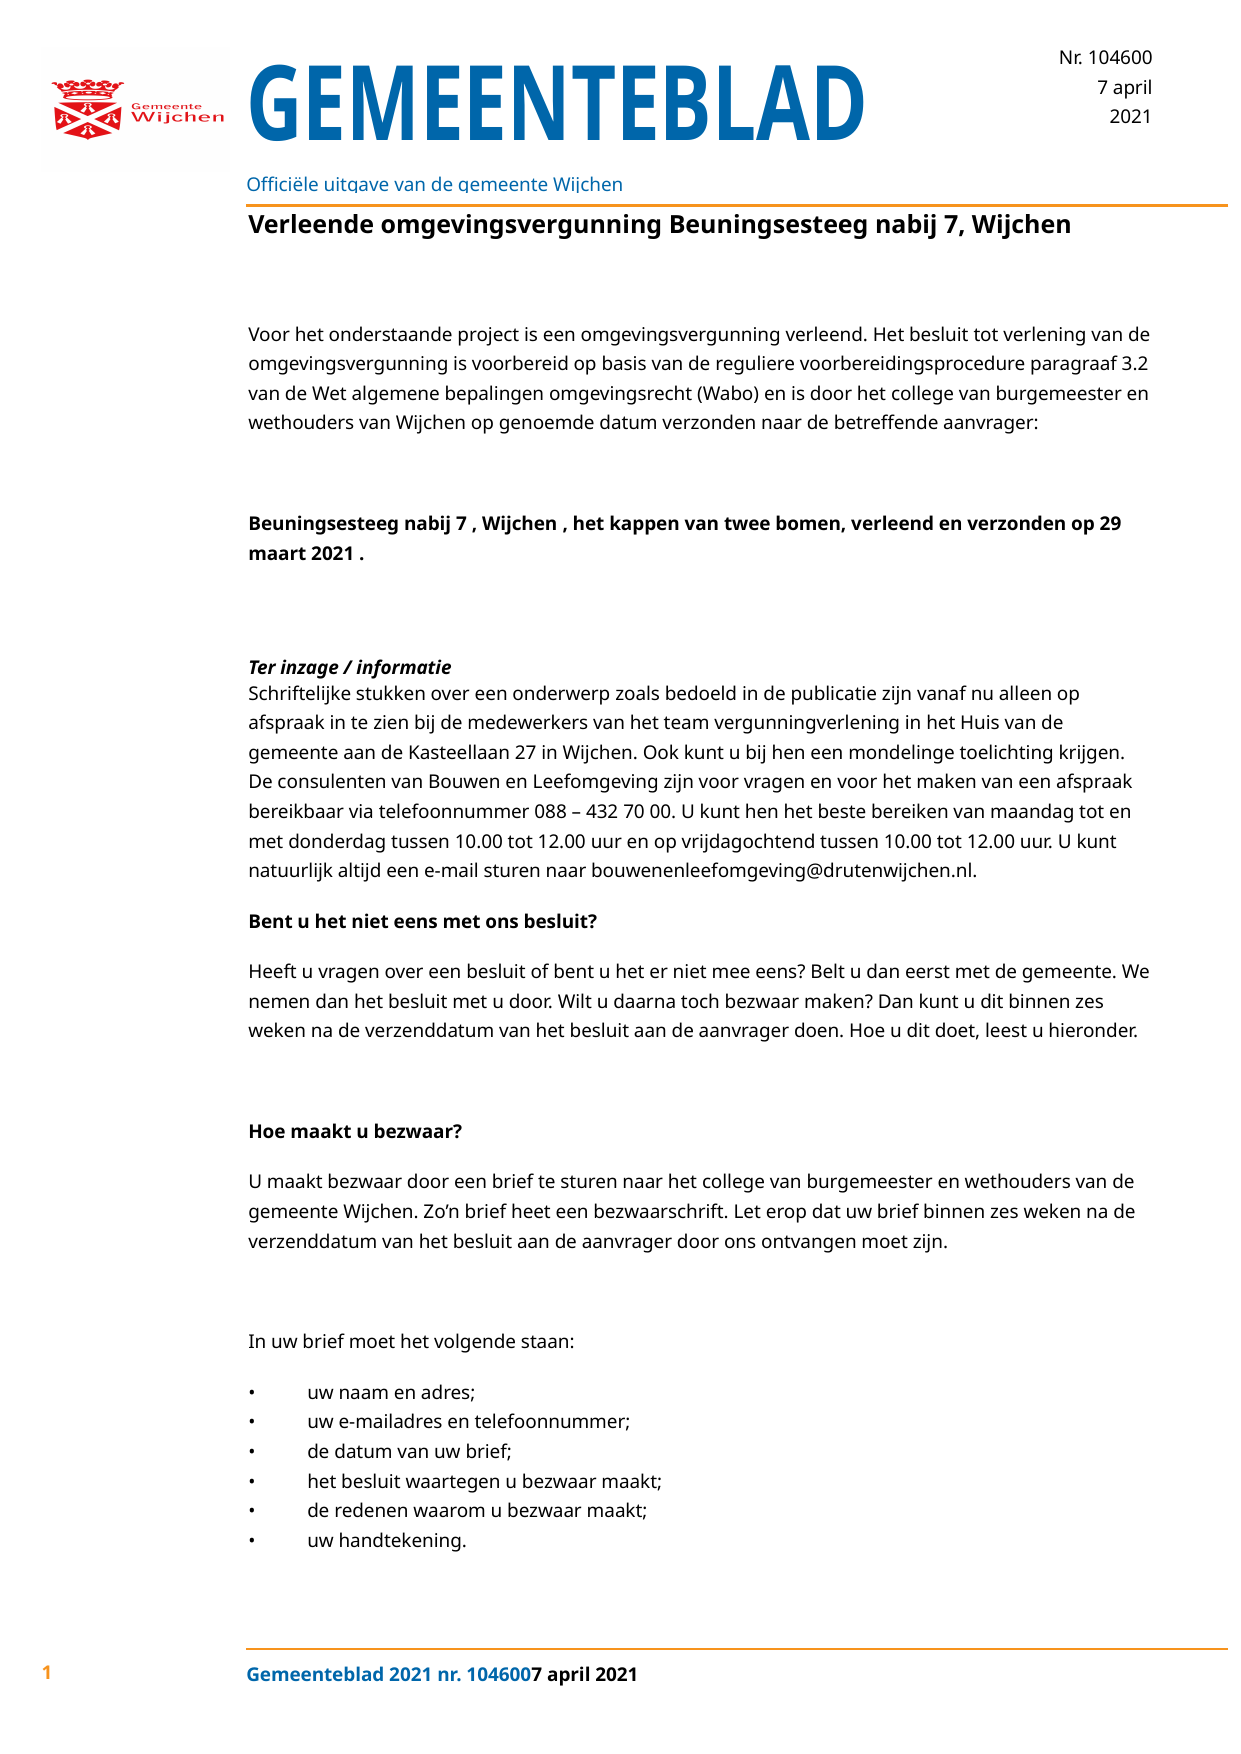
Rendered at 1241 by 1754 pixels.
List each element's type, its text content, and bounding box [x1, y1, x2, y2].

text In uw brief moet het volgende staan: [248, 1329, 1152, 1354]
text Beuningsesteeg nabij 7 , Wijchen , het kappen van twee bomen, verleend en verzonden op 29 maart 2021 . [248, 510, 1152, 566]
picture [41, 47, 231, 172]
list het besluit waartegen u bezwaar maakt; [248, 1468, 1152, 1494]
text Verleende omgevingsvergunning Beuningsesteeg nabij 7, Wijchen [248, 207, 1152, 241]
list uw naam en adres; [248, 1379, 1152, 1405]
text Ter inzage / informatie [248, 654, 1152, 680]
list uw e-mailadres en telefoonnummer; [248, 1409, 1152, 1434]
text Voor het onderstaande project is een omgevingsvergunning verleend. Het besluit tot verlening van de omgevingsvergunning is voorbereid op basis van de reguliere voorbereidingsprocedure paragraaf 3.2 van de Wet algemene bepalingen omgevingsrecht (Wabo) en is door het college van burgemeester en wethouders van Wijchen op genoemde datum verzonden naar de betreffende aanvrager: [248, 321, 1152, 435]
text Schriftelijke stukken over een onderwerp zoals bedoeld in de publicatie zijn vanaf nu alleen op afspraak in te zien bij de medewerkers van het team vergunningverlening in het Huis van de gemeente aan de Kasteellaan 27 in Wijchen. Ook kunt u bij hen een mondelinge toelichting krijgen. De consulenten van Bouwen en Leefomgeving zijn voor vragen en voor het maken van een afspraak bereikbaar via telefoonnummer 088 – 432 70 00. U kunt hen het beste bereiken van maandag tot en met donderdag tussen 10.00 tot 12.00 uur en op vrijdagochtend tussen 10.00 tot 12.00 uur. U kunt natuurlijk altijd een e-mail sturen naar bouwenenleefomgeving@drutenwijchen.nl. [248, 680, 1152, 883]
list de datum van uw brief; [248, 1438, 1152, 1464]
list de redenen waarom u bezwaar maakt; [248, 1497, 1152, 1523]
text U maakt bezwaar door een brief te sturen naar het college van burgemeester en wethouders van de gemeente Wijchen. Zo’n brief heet een bezwaarschrift. Let erop dat uw brief binnen zes weken na de verzenddatum van het besluit aan de aanvrager door ons ontvangen moet zijn. [248, 1169, 1152, 1254]
list uw handtekening. [248, 1527, 1152, 1553]
text Heeft u vragen over een besluit of bent u het er niet mee eens? Belt u dan eerst met de gemeente. We nemen dan het besluit met u door. Wilt u daarna toch bezwaar maken? Dan kunt u dit binnen zes weken na de verzenddatum van het besluit aan de aanvrager doen. Hoe u dit doet, leest u hieronder. [248, 958, 1152, 1043]
text Hoe maakt u bezwaar? [248, 1118, 1152, 1144]
text Bent u het niet eens met ons besluit? [248, 908, 1152, 934]
